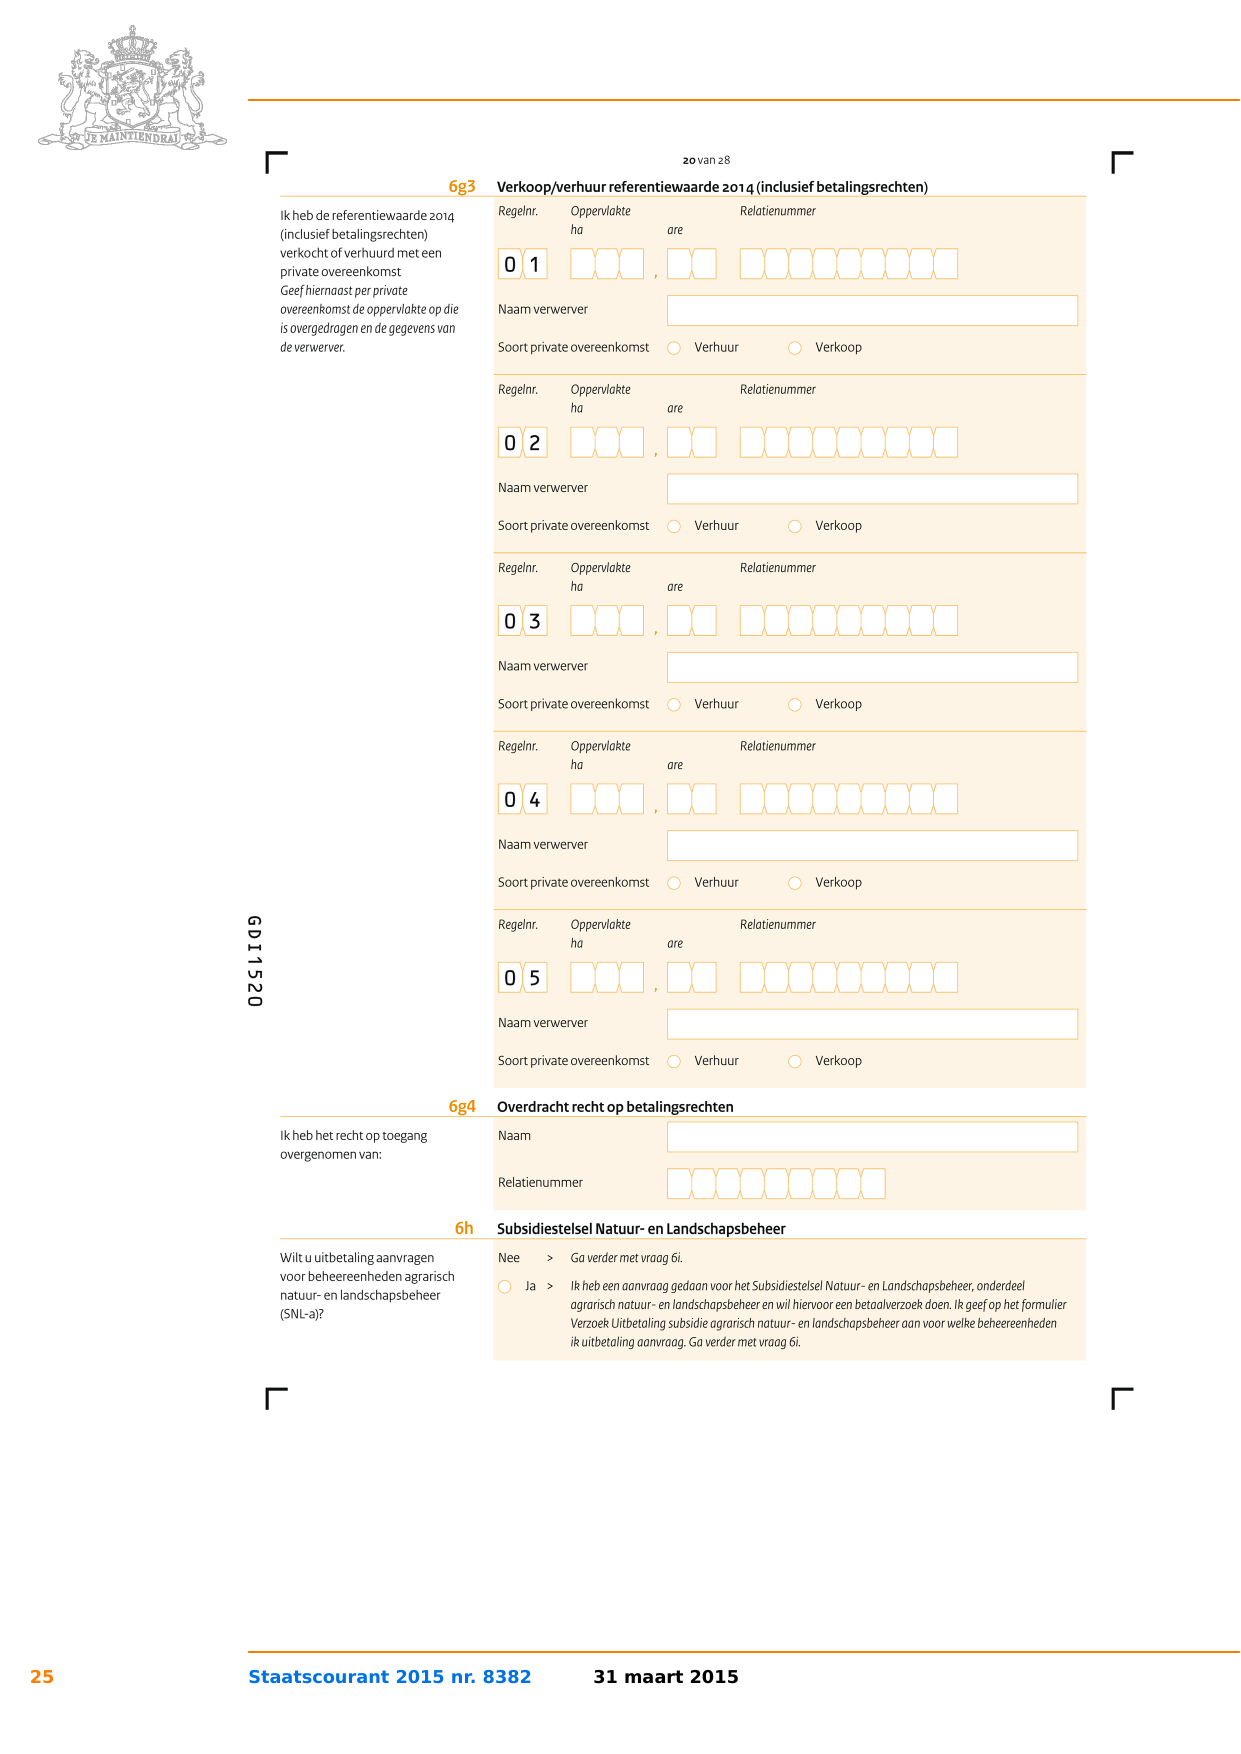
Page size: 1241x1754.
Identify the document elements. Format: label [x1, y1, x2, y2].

picture [248, 151, 1134, 1410]
picture [38, 25, 227, 150]
